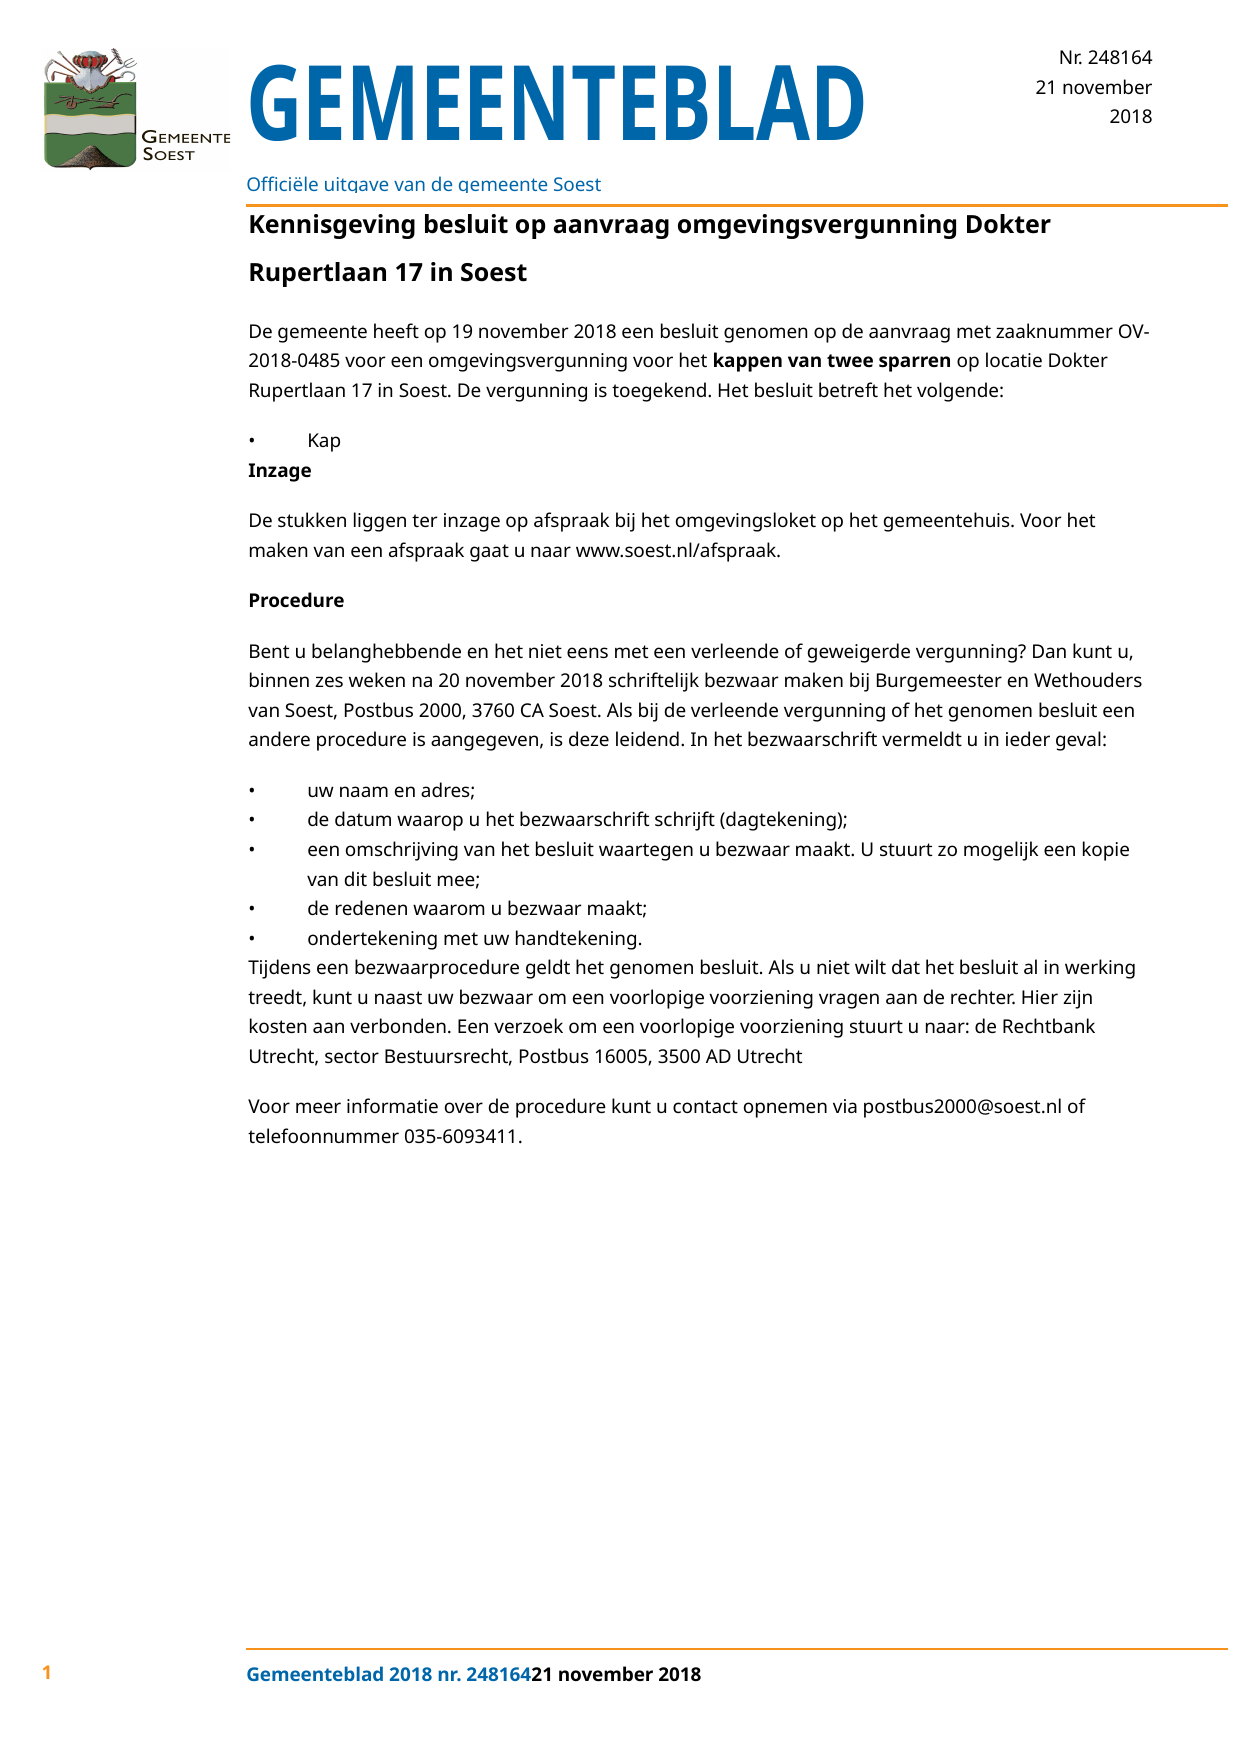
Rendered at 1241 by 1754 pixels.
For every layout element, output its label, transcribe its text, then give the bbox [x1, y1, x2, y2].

text Kennisgeving besluit op aanvraag omgevingsvergunning Dokter Rupertlaan 17 in Soest [248, 207, 1152, 288]
picture [41, 47, 231, 172]
list een omschrijving van het besluit waartegen u bezwaar maakt. U stuurt zo mogelijk een kopie van dit besluit mee; [248, 836, 1152, 892]
list Kap [248, 427, 1152, 453]
list de datum waarop u het bezwaarschrift schrijft (dagtekening); [248, 807, 1152, 832]
text Tijdens een bezwaarprocedure geldt het genomen besluit. Als u niet wilt dat het besluit al in werking treedt, kunt u naast uw bezwaar om een voorlopige voorziening vragen aan de rechter. Hier zijn kosten aan verbonden. Een verzoek om een voorlopige voorziening stuurt u naar: de Rechtbank Utrecht, sector Bestuursrecht, Postbus 16005, 3500 AD Utrecht [248, 954, 1152, 1069]
text Voor meer informatie over de procedure kunt u contact opnemen via postbus2000@soest.nl of telefoonnummer 035-6093411. [248, 1094, 1152, 1149]
text Inzage [248, 457, 1152, 483]
text Procedure [248, 587, 1152, 613]
text De gemeente heeft op 19 november 2018 een besluit genomen op de aanvraag met zaaknummer OV-2018-0485 voor een omgevingsvergunning voor het kappen van twee sparren op locatie Dokter Rupertlaan 17 in Soest. De vergunning is toegekend. Het besluit betreft het volgende: [248, 318, 1152, 403]
list de redenen waarom u bezwaar maakt; [248, 895, 1152, 921]
list uw naam en adres; [248, 777, 1152, 803]
text Bent u belanghebbende en het niet eens met een verleende of geweigerde vergunning? Dan kunt u, binnen zes weken na 20 november 2018 schriftelijk bezwaar maken bij Burgemeester en Wethouders van Soest, Postbus 2000, 3760 CA Soest. Als bij de verleende vergunning of het genomen besluit een andere procedure is aangegeven, is deze leidend. In het bezwaarschrift vermeldt u in ieder geval: [248, 638, 1152, 752]
text De stukken liggen ter inzage op afspraak bij het omgevingsloket op het gemeentehuis. Voor het maken van een afspraak gaat u naar www.soest.nl/afspraak. [248, 507, 1152, 563]
list ondertekening met uw handtekening. [248, 925, 1152, 951]
